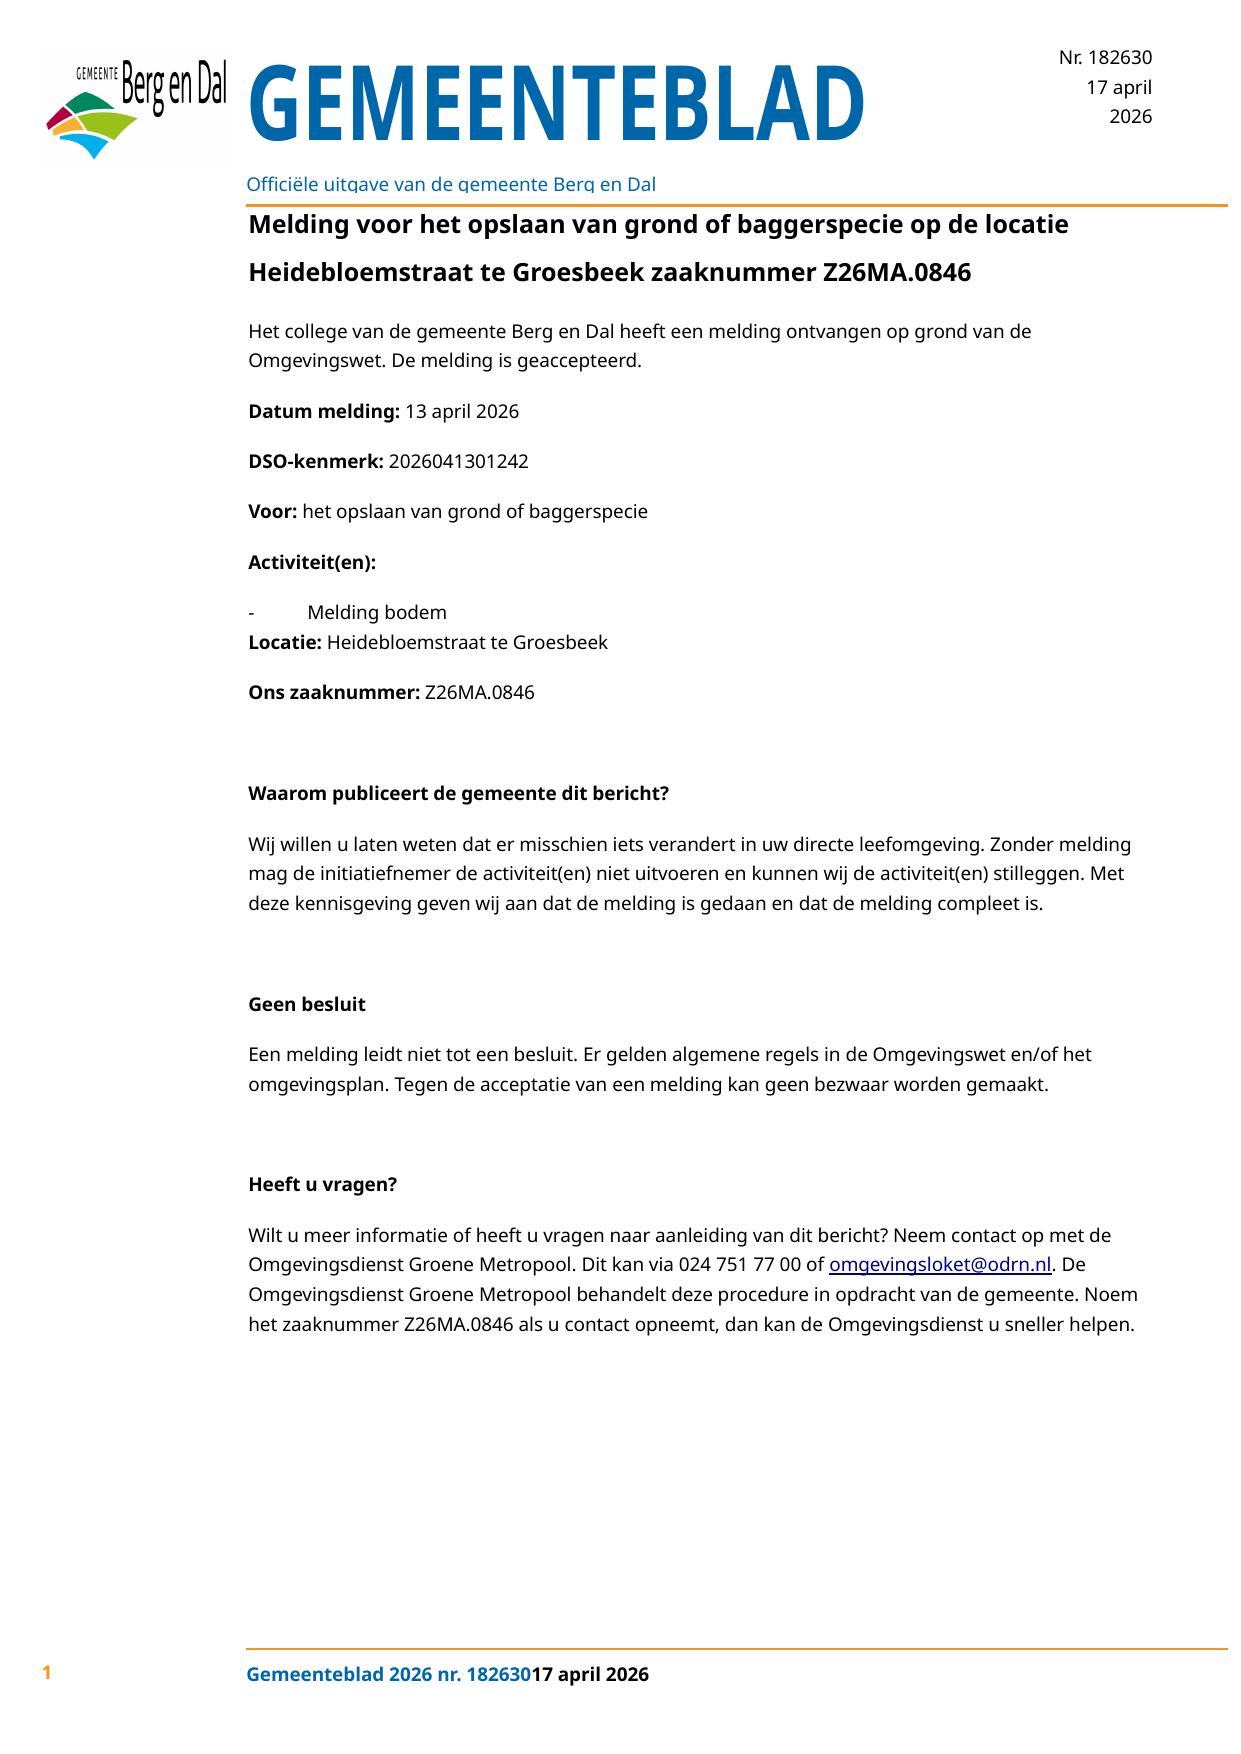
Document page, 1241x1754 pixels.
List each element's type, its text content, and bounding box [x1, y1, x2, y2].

text Voor: het opslaan van grond of baggerspecie [248, 499, 1152, 524]
text Datum melding: 13 april 2026 [248, 398, 1152, 424]
text Een melding leidt niet tot een besluit. Er gelden algemene regels in de Omgevingswet en/of het omgevingsplan. Tegen de acceptatie van een melding kan geen bezwaar worden gemaakt. [248, 1041, 1152, 1097]
text Waarom publiceert de gemeente dit bericht? [248, 780, 1152, 806]
text Activiteit(en): [248, 549, 1152, 575]
picture [41, 47, 231, 172]
text DSO-kenmerk: 2026041301242 [248, 448, 1152, 474]
text Melding voor het opslaan van grond of baggerspecie op de locatie Heidebloemstraat te Groesbeek zaaknummer Z26MA.0846 [248, 207, 1152, 288]
text Wij willen u laten weten dat er misschien iets verandert in uw directe leefomgeving. Zonder melding mag de initiatiefnemer de activiteit(en) niet uitvoeren en kunnen wij de activiteit(en) stilleggen. Met deze kennisgeving geven wij aan dat de melding is gedaan en dat de melding compleet is. [248, 831, 1152, 916]
list Melding bodem [248, 599, 1152, 625]
text Ons zaaknummer: Z26MA.0846 [248, 679, 1152, 705]
text Locatie: Heidebloemstraat te Groesbeek [248, 629, 1152, 655]
text Wilt u meer informatie of heeft u vragen naar aanleiding van dit bericht? Neem contact op met de Omgevingsdienst Groene Metropool. Dit kan via 024 751 77 00 of omgevingsloket@odrn.nl. De Omgevingsdienst Groene Metropool behandelt deze procedure in opdracht van de gemeente. Noem het zaaknummer Z26MA.0846 als u contact opneemt, dan kan de Omgevingsdienst u sneller helpen. [248, 1222, 1152, 1337]
text Het college van de gemeente Berg en Dal heeft een melding ontvangen op grond van de Omgevingswet. De melding is geaccepteerd. [248, 318, 1152, 373]
text Geen besluit [248, 991, 1152, 1017]
text Heeft u vragen? [248, 1172, 1152, 1197]
